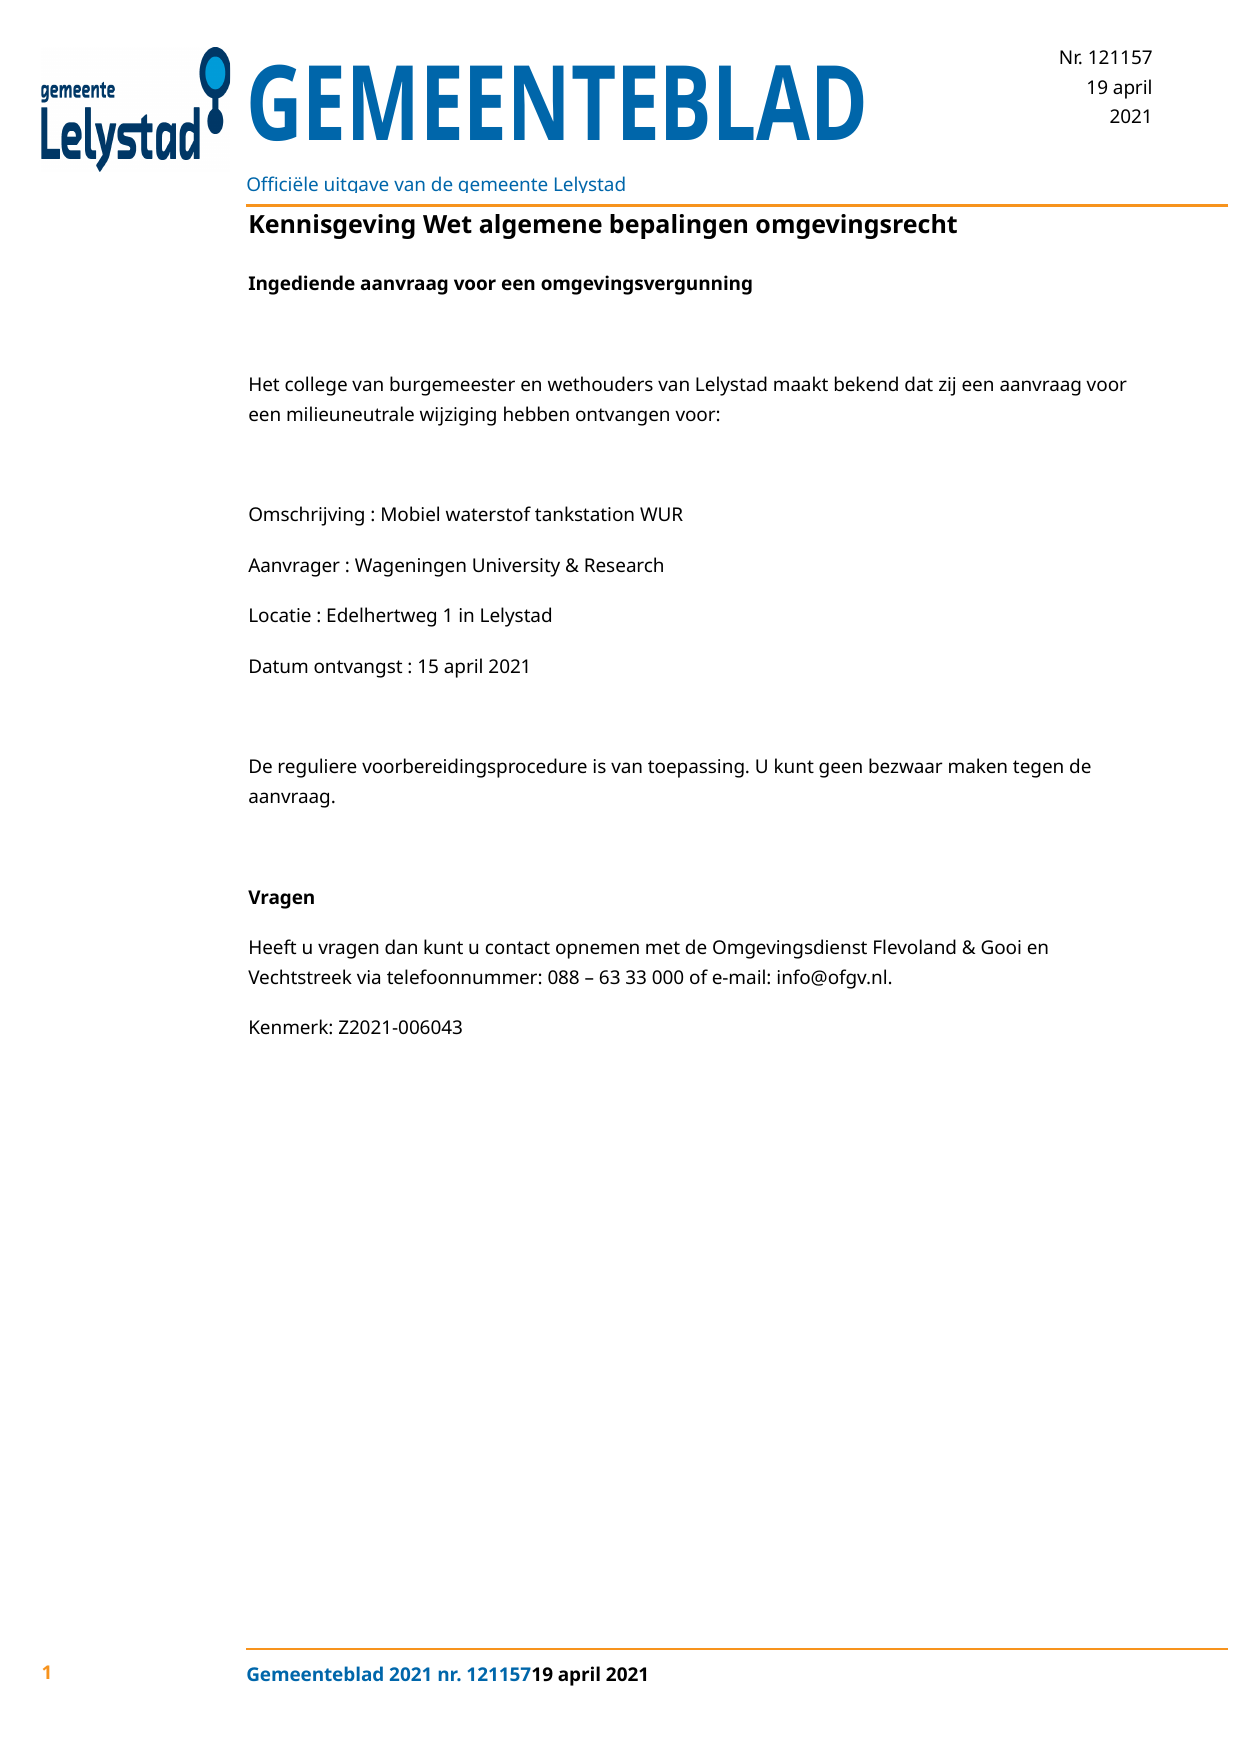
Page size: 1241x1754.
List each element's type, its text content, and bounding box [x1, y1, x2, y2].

picture [41, 47, 231, 172]
text Ingediende aanvraag voor een omgevingsvergunning [248, 270, 1152, 296]
text Vragen [248, 884, 1152, 910]
text Aanvrager : Wageningen University & Research [248, 552, 1152, 578]
text Omschrijving : Mobiel waterstof tankstation WUR [248, 502, 1152, 527]
text Heeft u vragen dan kunt u contact opnemen met de Omgevingsdienst Flevoland & Gooi en Vechtstreek via telefoonnummer: 088 – 63 33 000 of e-mail: info@ofgv.nl. [248, 934, 1152, 990]
text Kenmerk: Z2021-006043 [248, 1014, 1152, 1040]
text Locatie : Edelhertweg 1 in Lelystad [248, 602, 1152, 628]
text Kennisgeving Wet algemene bepalingen omgevingsrecht [248, 207, 1152, 241]
text De reguliere voorbereidingsprocedure is van toepassing. U kunt geen bezwaar maken tegen de aanvraag. [248, 754, 1152, 809]
text Datum ontvangst : 15 april 2021 [248, 653, 1152, 678]
text Het college van burgemeester en wethouders van Lelystad maakt bekend dat zij een aanvraag voor een milieuneutrale wijziging hebben ontvangen voor: [248, 371, 1152, 426]
